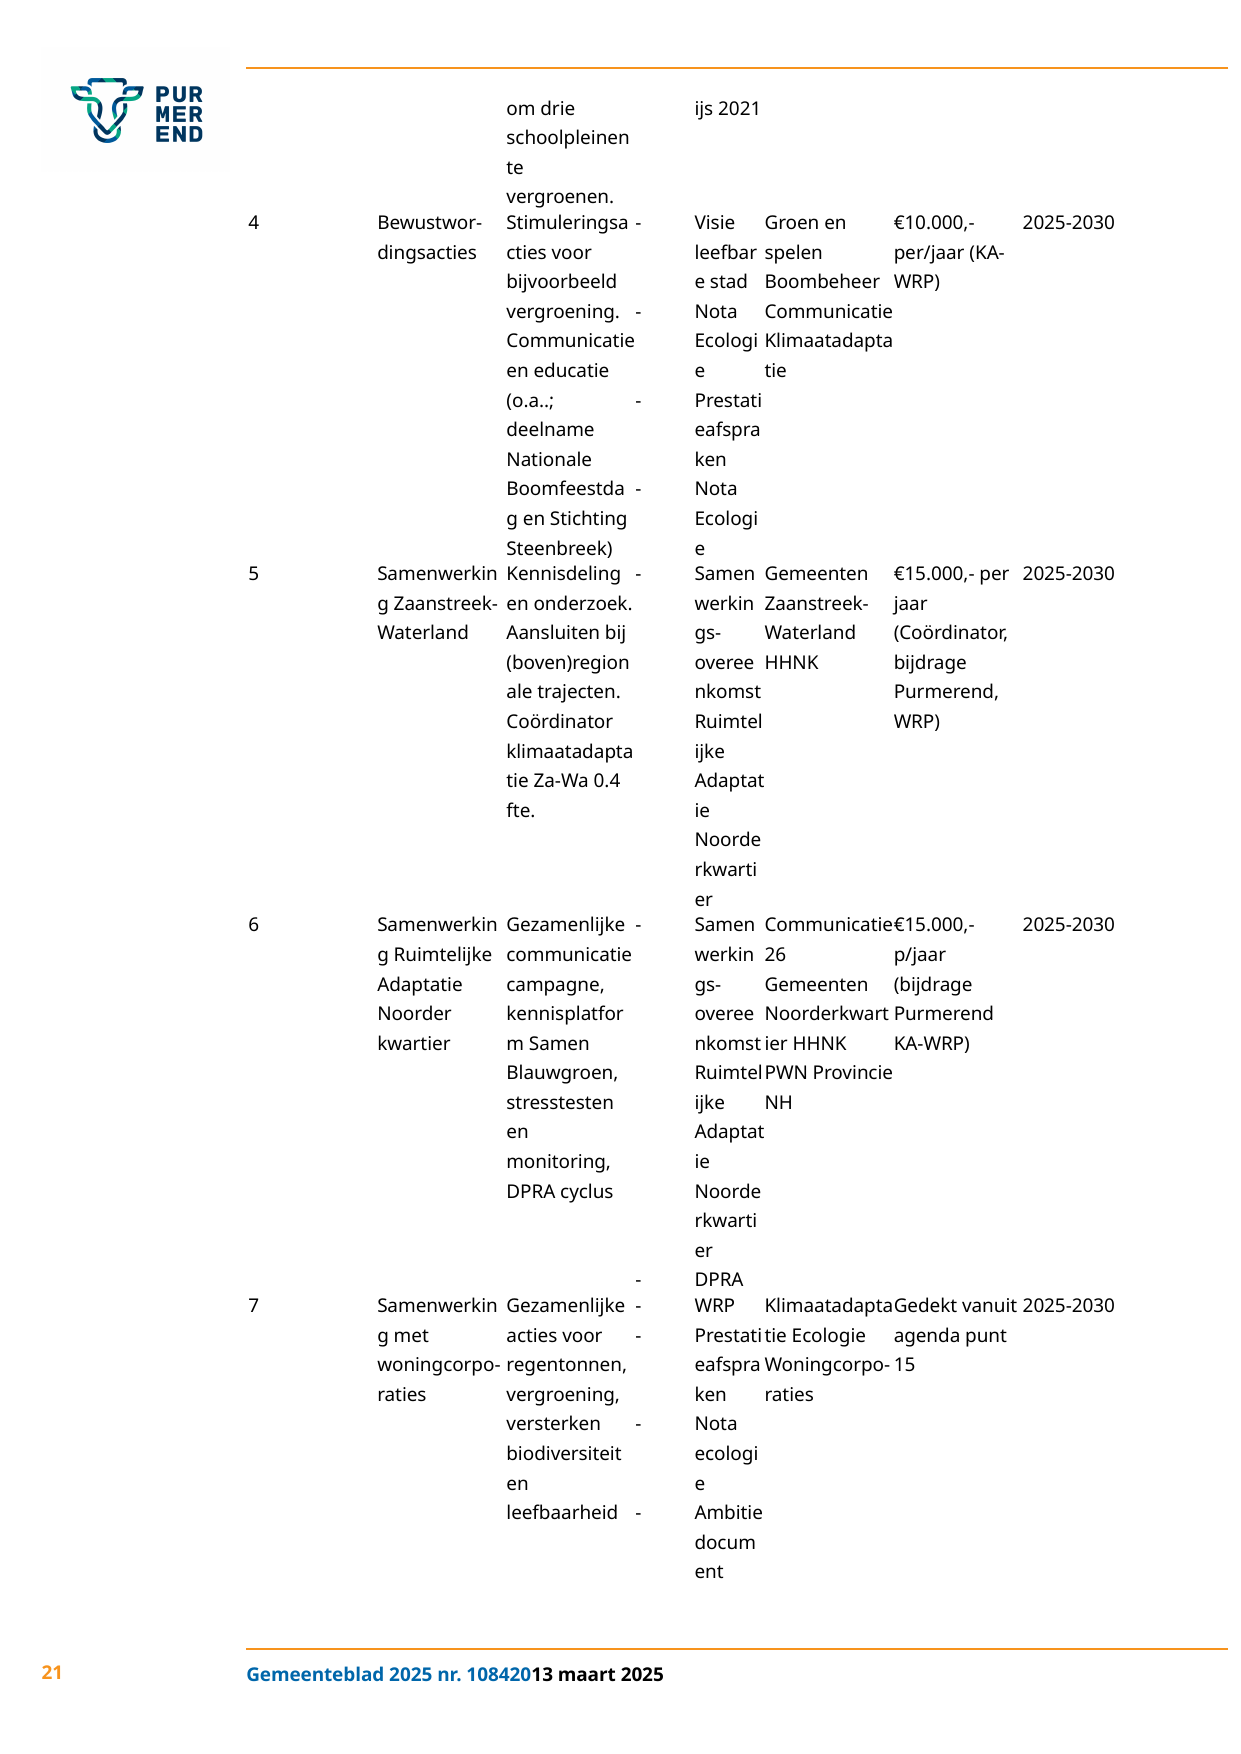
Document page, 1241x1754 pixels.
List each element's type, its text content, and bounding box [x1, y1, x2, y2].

table_cell 6 [248, 912, 377, 1292]
table_cell [764, 95, 893, 209]
table_cell 2025-2030 [1023, 912, 1152, 1292]
table_cell WRP Prestatieafspraken Nota ecologie Ambitiedocument [635, 1292, 764, 1584]
table_cell Stimuleringsacties voor bijvoorbeeld vergroening. Communicatie en educatie (o.a..; deelname Nationale Boomfeestdag en Stichting Steenbreek) [506, 209, 635, 560]
table_cell [248, 95, 377, 209]
table_cell Samenwerkings-overeenkomst Ruimtelijke Adaptatie Noorderkwartier DPRA [635, 912, 764, 1292]
table_cell ijs 2021 [635, 95, 764, 209]
table_cell Bewustwor-dingsacties [377, 209, 506, 560]
table_cell 2025-2030 [1023, 1292, 1152, 1584]
table_cell 7 [248, 1292, 377, 1584]
table_cell Groen en spelen Boombeheer Communicatie Klimaatadaptatie [764, 209, 893, 560]
table_cell 2025-2030 [1023, 560, 1152, 912]
table_cell Gezamenlijke communicatie campagne, kennisplatform Samen Blauwgroen, stresstesten en monitoring, DPRA cyclus [506, 912, 635, 1292]
table_cell 2025-2030 [1023, 209, 1152, 560]
table_cell om drie schoolpleinen te vergroenen. [506, 95, 635, 209]
table_cell Samenwerking Zaanstreek-Waterland [377, 560, 506, 912]
table_cell 4 [248, 209, 377, 560]
table_cell Samenwerkings-overeenkomst Ruimtelijke Adaptatie Noorderkwartier [635, 560, 764, 912]
table_cell 5 [248, 560, 377, 912]
table_cell Klimaatadaptatie Ecologie Woningcorpo-raties [764, 1292, 893, 1584]
table_cell [377, 95, 506, 209]
picture [41, 47, 231, 172]
table_cell Samenwerking Ruimtelijke Adaptatie Noorder kwartier [377, 912, 506, 1292]
table_cell Samenwerking met woningcorpo-raties [377, 1292, 506, 1584]
table_cell €10.000,- per/jaar (KA-WRP) [894, 209, 1022, 560]
table_cell Visie leefbare stad Nota Ecologie Prestatieafspraken Nota Ecologie [635, 209, 764, 560]
table_cell Gemeenten Zaanstreek-Waterland HHNK [764, 560, 893, 912]
table_cell [894, 95, 1022, 209]
table_cell Communicatie 26 Gemeenten Noorderkwartier HHNK PWN Provincie NH [764, 912, 893, 1292]
table_cell Gezamenlijke acties voor regentonnen, vergroening, versterken biodiversiteit en leefbaarheid [506, 1292, 635, 1584]
table_cell [1023, 95, 1152, 209]
table_cell Gedekt vanuit agenda punt 15 [894, 1292, 1022, 1584]
table_cell €15.000,- per jaar (Coördinator, bijdrage Purmerend, WRP) [894, 560, 1022, 912]
table_cell €15.000,- p/jaar (bijdrage Purmerend KA-WRP) [894, 912, 1022, 1292]
table_cell Kennisdeling en onderzoek. Aansluiten bij (boven)regionale trajecten. Coördinator klimaatadaptatie Za-Wa 0.4 fte. [506, 560, 635, 912]
